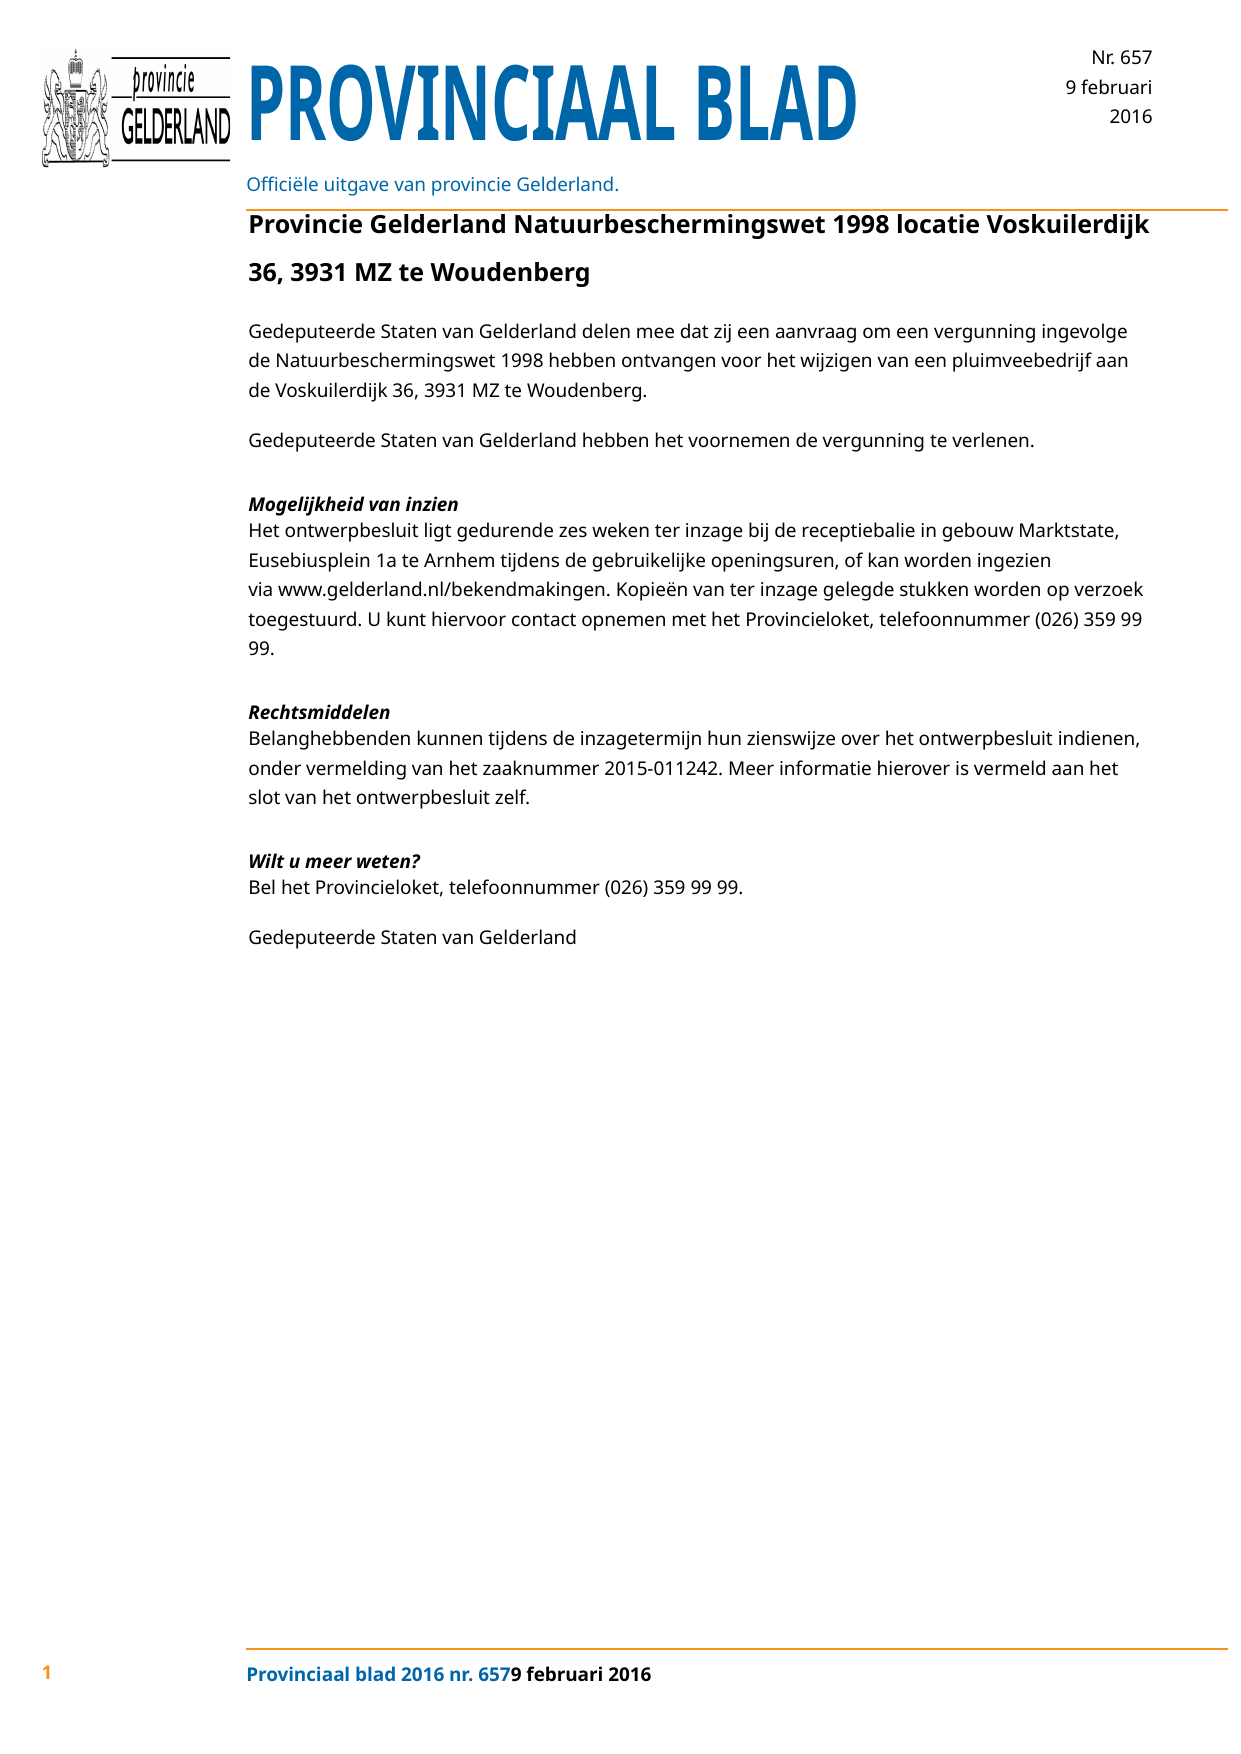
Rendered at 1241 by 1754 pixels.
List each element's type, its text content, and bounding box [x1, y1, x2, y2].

text Gedeputeerde Staten van Gelderland delen mee dat zij een aanvraag om een vergunning ingevolge de Natuurbeschermingswet 1998 hebben ontvangen voor het wijzigen van een pluimveebedrijf aan de Voskuilerdijk 36, 3931 MZ te Woudenberg. [248, 318, 1152, 403]
text Mogelijkheid van inzien [248, 491, 1152, 517]
text Gedeputeerde Staten van Gelderland hebben het voornemen de vergunning te verlenen. [248, 427, 1152, 453]
text Provincie Gelderland Natuurbeschermingswet 1998 locatie Voskuilerdijk 36, 3931 MZ te Woudenberg [248, 211, 1152, 288]
text Belanghebbenden kunnen tijdens de inzagetermijn hun zienswijze over het ontwerpbesluit indienen, onder vermelding van het zaaknummer 2015-011242. Meer informatie hierover is vermeld aan het slot van het ontwerpbesluit zelf. [248, 725, 1152, 810]
text Bel het Provincieloket, telefoonnummer (026) 359 99 99. [248, 874, 1152, 900]
picture [41, 47, 231, 172]
text Rechtsmiddelen [248, 699, 1152, 725]
text Wilt u meer weten? [248, 848, 1152, 874]
text Het ontwerpbesluit ligt gedurende zes weken ter inzage bij de receptiebalie in gebouw Marktstate, Eusebiusplein 1a te Arnhem tijdens de gebruikelijke openingsuren, of kan worden ingezien via www.gelderland.nl/bekendmakingen. Kopieën van ter inzage gelegde stukken worden op verzoek toegestuurd. U kunt hiervoor contact opnemen met het Provincieloket, telefoonnummer (026) 359 99 99. [248, 517, 1152, 661]
text Gedeputeerde Staten van Gelderland [248, 924, 1152, 950]
